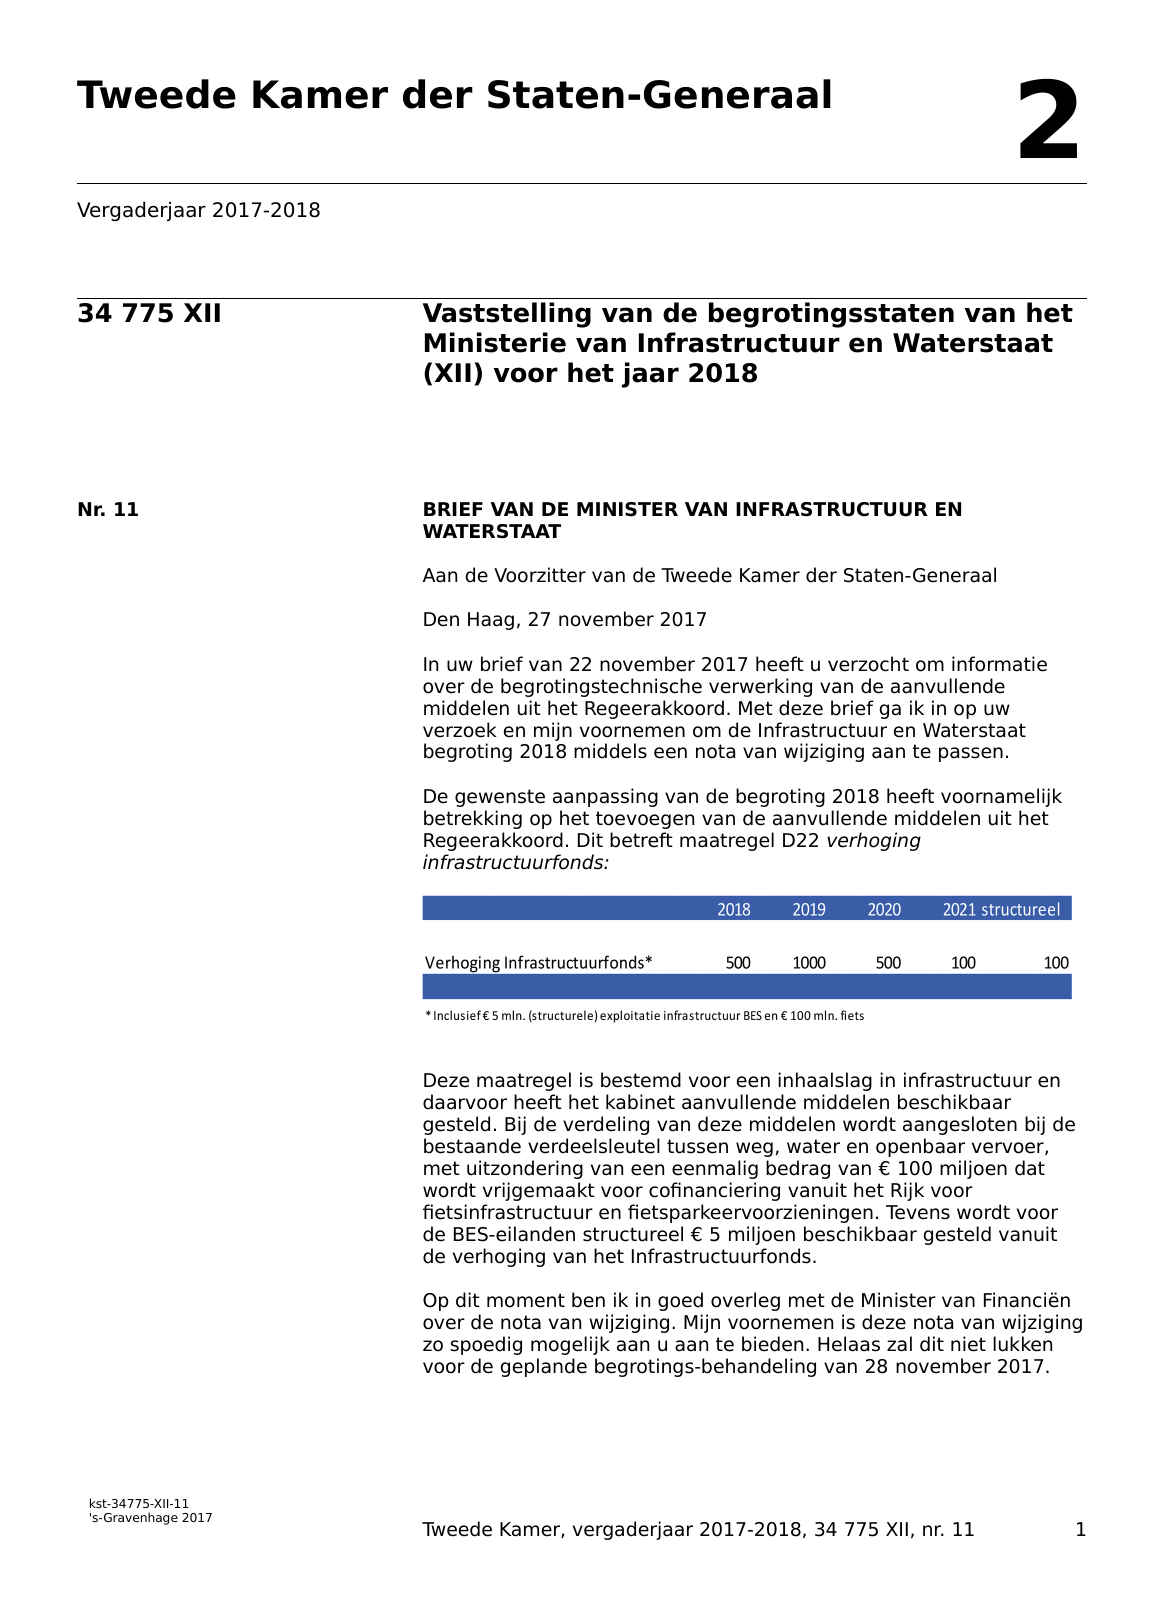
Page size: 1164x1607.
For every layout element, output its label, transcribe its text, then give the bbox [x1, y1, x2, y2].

text 's-Gravenhage 2017 [88, 1511, 323, 1525]
text De gewenste aanpassing van de begroting 2018 heeft voornamelijk betrekking op het toevoegen van de aanvullende middelen uit het Regeerakkoord. Dit betreft maatregel D22 verhoging infrastructuurfonds: [422, 786, 1087, 873]
text Op dit moment ben ik in goed overleg met de Minister van Financiën over de nota van wijziging. Mijn voornemen is deze nota van wijziging zo spoedig mogelijk aan u aan te bieden. Helaas zal dit niet lukken voor de geplande begrotings-behandeling van 28 november 2017. [422, 1290, 1087, 1378]
subtitle 34 775 XII Vaststelling van de begrotingsstaten van het Ministerie van Infrastructuur en Waterstaat (XII) voor het jaar 2018 [77, 299, 1087, 388]
table_header Tweede Kamer der Staten-Generaal [77, 59, 886, 183]
picture [422, 895, 1072, 1026]
table_header 2 [886, 59, 1087, 183]
subtitle Nr. 11 BRIEF VAN DE MINISTER VAN INFRASTRUCTUUR EN WATERSTAAT [77, 499, 1087, 543]
text Deze maatregel is bestemd voor een inhaalslag in infrastructuur en daarvoor heeft het kabinet aanvullende middelen beschikbaar gesteld. Bij de verdeling van deze middelen wordt aangesloten bij de bestaande verdeelsleutel tussen weg, water en openbaar vervoer, met uitzondering van een eenmalig bedrag van € 100 miljoen dat wordt vrijgemaakt voor cofinanciering vanuit het Rijk voor fietsinfrastructuur en fietsparkeervoorzieningen. Tevens wordt voor de BES-eilanden structureel € 5 miljoen beschikbaar gesteld vanuit de verhoging van het Infrastructuurfonds. [422, 1070, 1087, 1268]
text kst-34775-XII-11 [88, 1497, 323, 1511]
text In uw brief van 22 november 2017 heeft u verzocht om informatie over de begrotingstechnische verwerking van de aanvullende middelen uit het Regeerakkoord. Met deze brief ga ik in op uw verzoek en mijn voornemen om de Infrastructuur en Waterstaat begroting 2018 middels een nota van wijziging aan te passen. [422, 653, 1087, 763]
text Aan de Voorzitter van de Tweede Kamer der Staten-Generaal [422, 565, 1087, 587]
text Den Haag, 27 november 2017 [422, 609, 1087, 631]
table_cell Vergaderjaar 2017-2018 [77, 184, 1087, 298]
